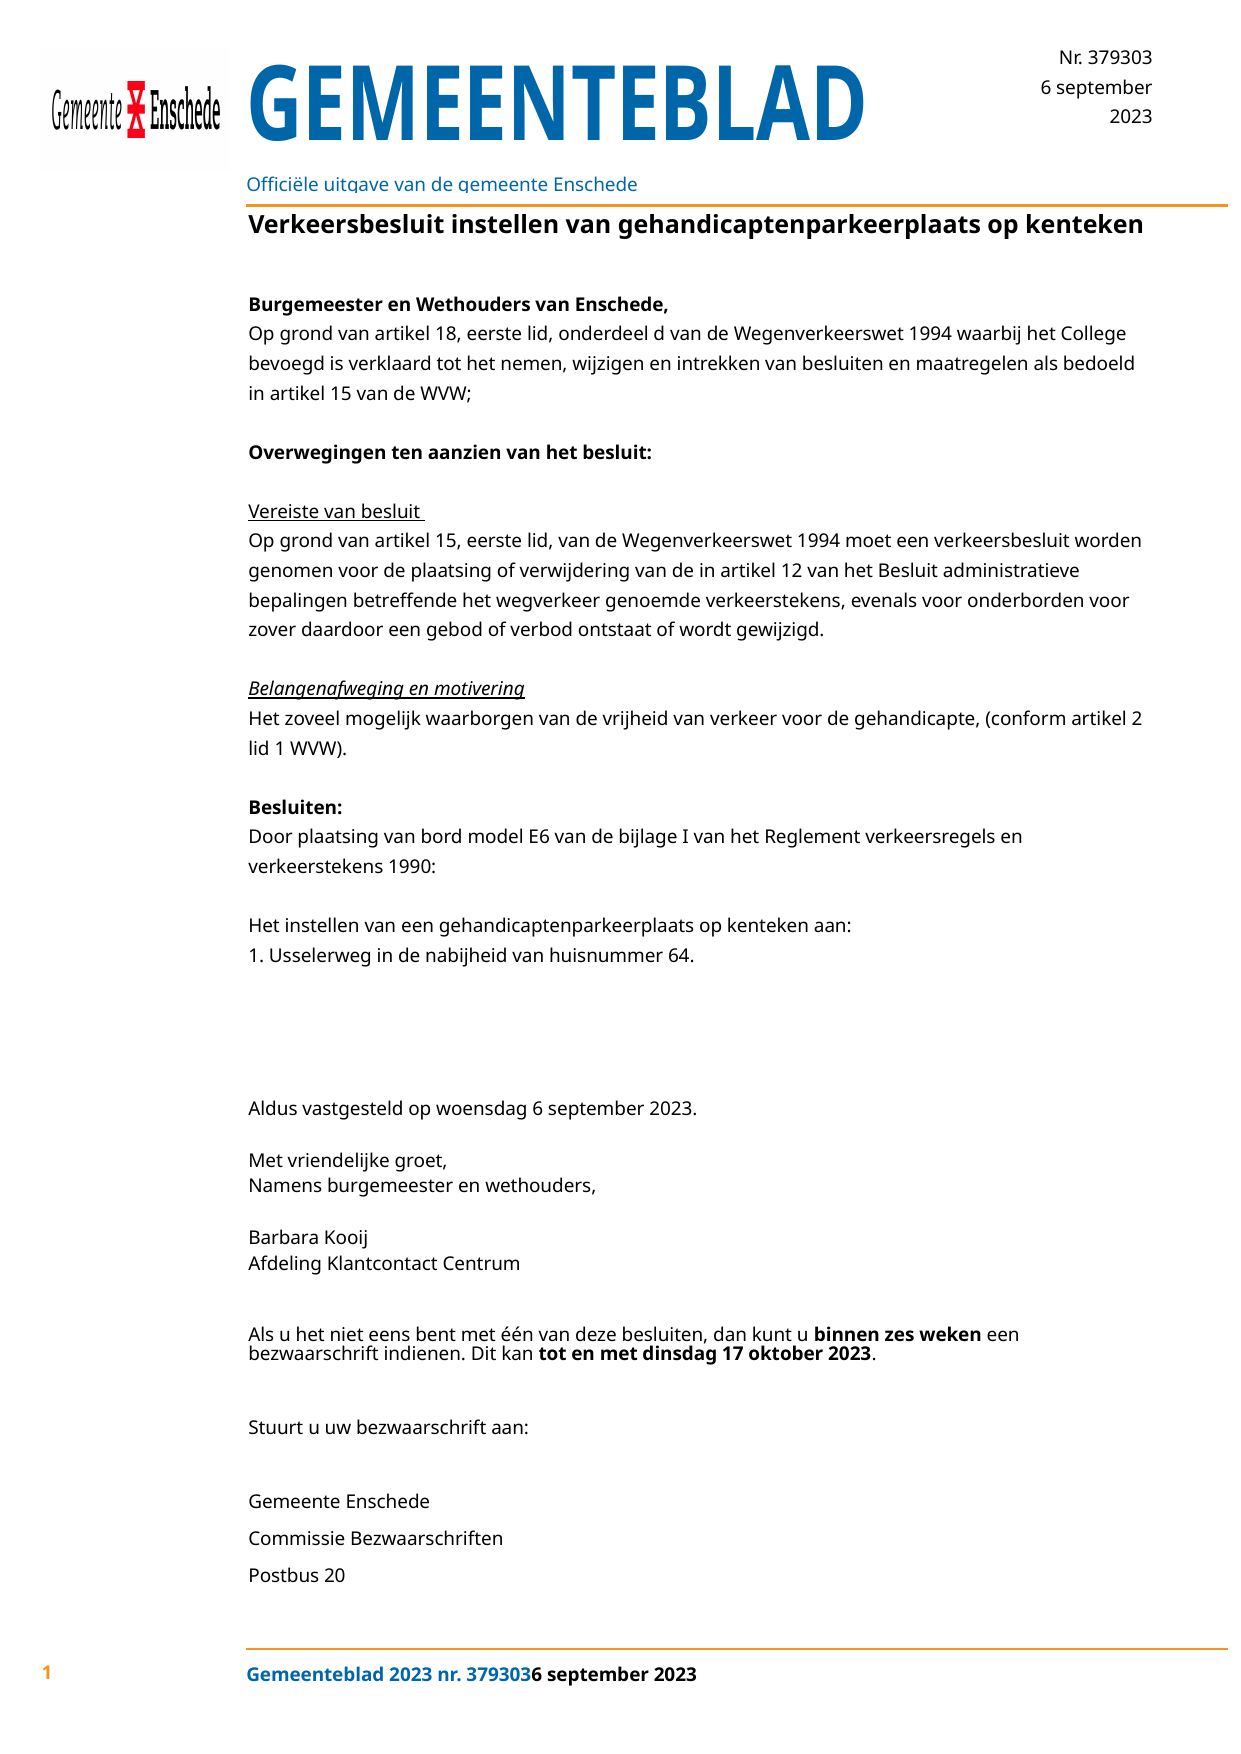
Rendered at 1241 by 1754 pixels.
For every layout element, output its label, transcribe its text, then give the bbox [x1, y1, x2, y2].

text Vereiste van besluit [248, 498, 1152, 524]
text Stuurt u uw bezwaarschrift aan: [248, 1419, 1152, 1439]
text Namens burgemeester en wethouders, [248, 1173, 1152, 1198]
text Het instellen van een gehandicaptenparkeerplaats op kenteken aan: [248, 912, 1152, 938]
text Postbus 20 [248, 1567, 1152, 1587]
text Met vriendelijke groet, [248, 1147, 1152, 1173]
text Afdeling Klantcontact Centrum [248, 1250, 1152, 1276]
text Besluiten: [248, 794, 1152, 820]
picture [41, 47, 231, 172]
text Belangenafweging en motivering [248, 676, 1152, 701]
text Overwegingen ten aanzien van het besluit: [248, 439, 1152, 465]
text Op grond van artikel 18, eerste lid, onderdeel d van de Wegenverkeerswet 1994 waarbij het College bevoegd is verklaard tot het nemen, wijzigen en intrekken van besluiten en maatregelen als bedoeld in artikel 15 van de WVW; [248, 321, 1152, 406]
text Door plaatsing van bord model E6 van de bijlage I van het Reglement verkeersregels en verkeerstekens 1990: [248, 823, 1152, 879]
text Verkeersbesluit instellen van gehandicaptenparkeerplaats op kenteken [248, 207, 1152, 241]
text Barbara Kooij [248, 1224, 1152, 1250]
text 1. Usselerweg in de nabijheid van huisnummer 64. [248, 942, 1152, 968]
text Het zoveel mogelijk waarborgen van de vrijheid van verkeer voor de gehandicapte, (conform artikel 2 lid 1 WVW). [248, 705, 1152, 761]
text Aldus vastgesteld op woensdag 6 september 2023. [248, 1095, 1152, 1121]
text Gemeente Enschede [248, 1493, 1152, 1513]
text Als u het niet eens bent met één van deze besluiten, dan kunt u binnen zes weken een bezwaarschrift indienen. Dit kan tot en met dinsdag 17 oktober 2023. [248, 1326, 1152, 1365]
text Burgemeester en Wethouders van Enschede, [248, 291, 1152, 317]
text Commissie Bezwaarschriften [248, 1530, 1152, 1549]
text Op grond van artikel 15, eerste lid, van de Wegenverkeerswet 1994 moet een verkeersbesluit worden genomen voor de plaatsing of verwijdering van de in artikel 12 van het Besluit administratieve bepalingen betreffende het wegverkeer genoemde verkeerstekens, evenals voor onderborden voor zover daardoor een gebod of verbod ontstaat of wordt gewijzigd. [248, 528, 1152, 642]
